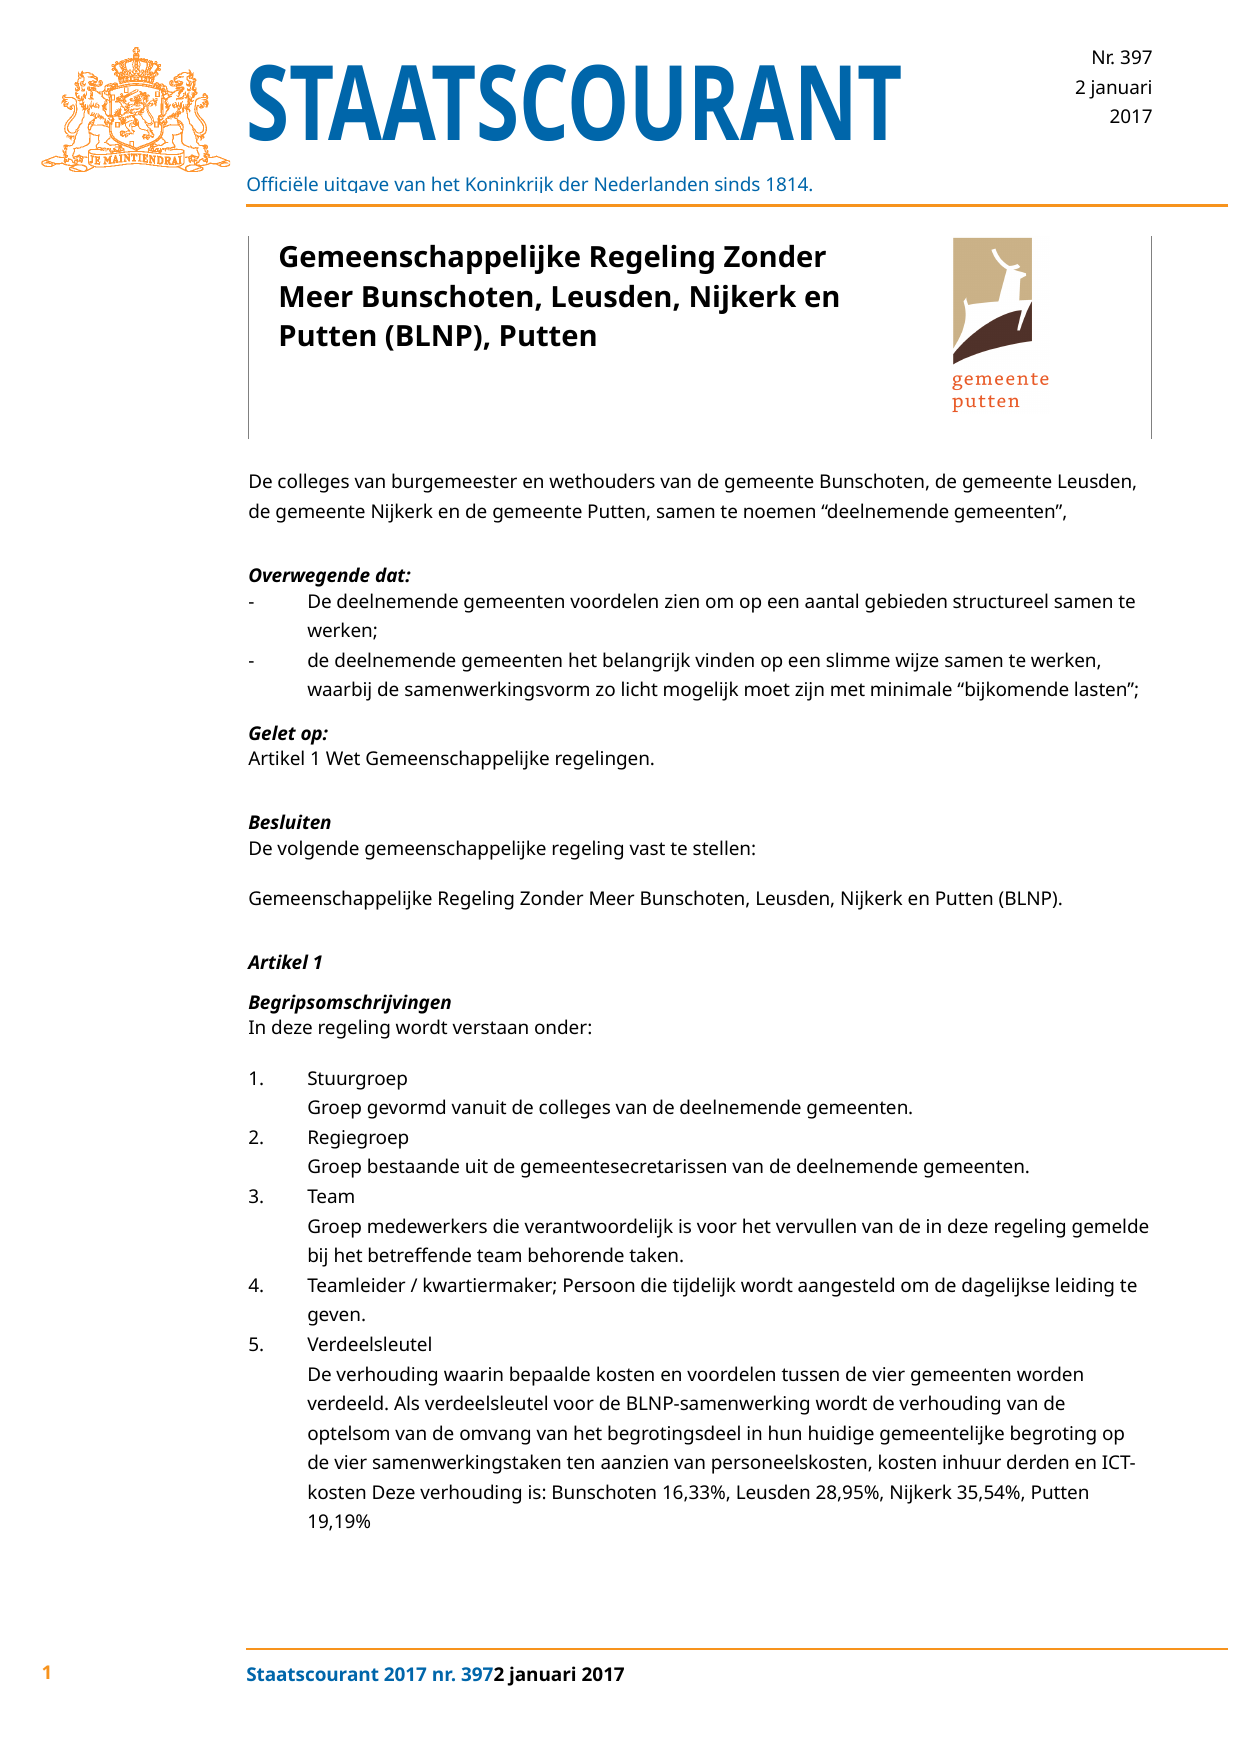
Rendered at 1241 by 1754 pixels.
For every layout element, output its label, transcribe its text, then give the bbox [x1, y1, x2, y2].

text De volgende gemeenschappelijke regeling vast te stellen: [248, 835, 1152, 861]
table_header [850, 236, 951, 413]
text Gemeenschappelijke Regeling Zonder Meer Bunschoten, Leusden, Nijkerk en Putten (BLNP). [248, 886, 1152, 911]
list Verdeelsleutel [248, 1331, 1152, 1357]
table_header Gemeenschappelijke Regeling Zonder Meer Bunschoten, Leusden, Nijkerk en Putten (BLNP), Putten [249, 236, 850, 439]
list De verhouding waarin bepaalde kosten en voordelen tussen de vier gemeenten worden verdeeld. Als verdeelsleutel voor de BLNP-samenwerking wordt de verhouding van de optelsom van de omvang van het begrotingsdeel in hun huidige gemeentelijke begroting op de vier samenwerkingstaken ten aanzien van personeelskosten, kosten inhuur derden en ICT-kosten Deze verhouding is: Bunschoten 16,33%, Leusden 28,95%, Nijkerk 35,54%, Putten 19,19% [248, 1361, 1152, 1534]
list de deelnemende gemeenten het belangrijk vinden op een slimme wijze samen te werken, waarbij de samenwerkingsvorm zo licht mogelijk moet zijn met minimale “bijkomende lasten”; [248, 647, 1152, 702]
list Groep bestaande uit de gemeentesecretarissen van de deelnemende gemeenten. [248, 1154, 1152, 1179]
text Gelet op: [248, 720, 1152, 746]
text De colleges van burgemeester en wethouders van de gemeente Bunschoten, de gemeente Leusden, de gemeente Nijkerk en de gemeente Putten, samen te noemen “deelnemende gemeenten”, [248, 469, 1152, 524]
table_header [1050, 236, 1151, 413]
list Teamleider / kwartiermaker; Persoon die tijdelijk wordt aangesteld om de dagelijkse leiding te geven. [248, 1272, 1152, 1327]
text Begripsomschrijvingen [248, 989, 1152, 1014]
text Artikel 1 [248, 949, 1152, 975]
table_header [850, 414, 1151, 439]
text Overwegende dat: [248, 562, 1152, 588]
picture [41, 47, 231, 172]
text Besluiten [248, 809, 1152, 835]
list Team [248, 1183, 1152, 1209]
list De deelnemende gemeenten voordelen zien om op een aantal gebieden structureel samen te werken; [248, 588, 1152, 643]
list Groep medewerkers die verantwoordelijk is voor het vervullen van de in deze regeling gemelde bij het betreffende team behorende taken. [248, 1213, 1152, 1268]
text In deze regeling wordt verstaan onder: [248, 1014, 1152, 1040]
picture [951, 236, 1050, 414]
text Artikel 1 Wet Gemeenschappelijke regelingen. [248, 746, 1152, 771]
list Groep gevormd vanuit de colleges van de deelnemende gemeenten. [248, 1094, 1152, 1120]
list Regiegroep [248, 1124, 1152, 1150]
list Stuurgroep [248, 1065, 1152, 1091]
